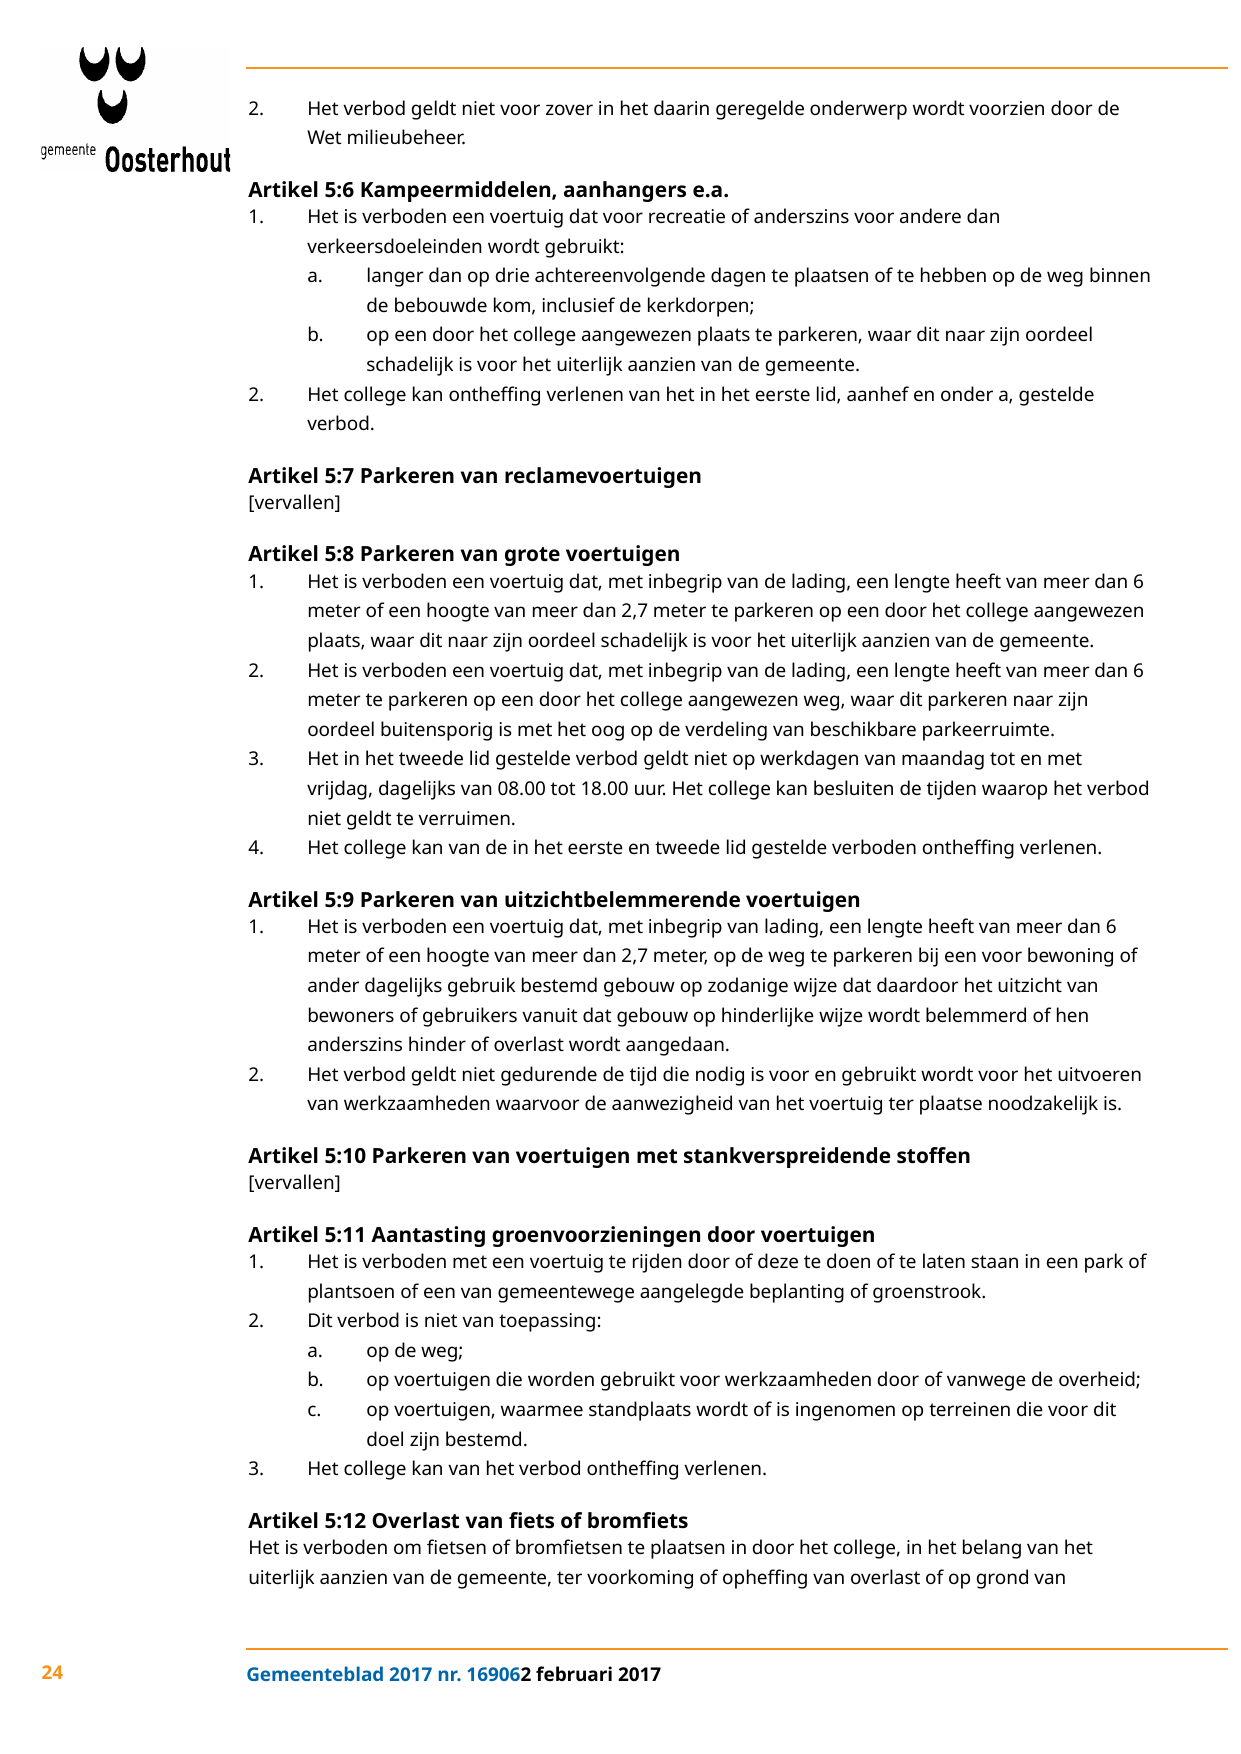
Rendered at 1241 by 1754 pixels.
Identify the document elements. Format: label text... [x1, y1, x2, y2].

list Het is verboden een voertuig dat, met inbegrip van lading, een lengte heeft van meer dan 6 meter of een hoogte van meer dan 2,7 meter, op de weg te parkeren bij een voor bewoning of ander dagelijks gebruik bestemd gebouw op zodanige wijze dat daardoor het uitzicht van bewoners of gebruikers vanuit dat gebouw op hinderlijke wijze wordt belemmerd of hen anderszins hinder of overlast wordt aangedaan. [248, 913, 1152, 1057]
list Dit verbod is niet van toepassing: [248, 1307, 1152, 1333]
list op de weg; [307, 1337, 1152, 1363]
list op een door het college aangewezen plaats te parkeren, waar dit naar zijn oordeel schadelijk is voor het uiterlijk aanzien van de gemeente. [307, 322, 1152, 377]
list langer dan op drie achtereenvolgende dagen te plaatsen of te hebben op de weg binnen de bebouwde kom, inclusief de kerkdorpen; [307, 262, 1152, 318]
text [vervallen] [248, 1169, 1152, 1195]
text Artikel 5:11 Aantasting groenvoorzieningen door voertuigen [248, 1220, 1152, 1248]
text Artikel 5:10 Parkeren van voertuigen met stankverspreidende stoffen [248, 1141, 1152, 1169]
list op voertuigen, waarmee standplaats wordt of is ingenomen op terreinen die voor dit doel zijn bestemd. [307, 1396, 1152, 1452]
list Het college kan van de in het eerste en tweede lid gestelde verboden ontheffing verlenen. [248, 834, 1152, 860]
list Het is verboden een voertuig dat, met inbegrip van de lading, een lengte heeft van meer dan 6 meter of een hoogte van meer dan 2,7 meter te parkeren op een door het college aangewezen plaats, waar dit naar zijn oordeel schadelijk is voor het uiterlijk aanzien van de gemeente. [248, 568, 1152, 653]
text Artikel 5:8 Parkeren van grote voertuigen [248, 539, 1152, 568]
list op voertuigen die worden gebruikt voor werkzaamheden door of vanwege de overheid; [307, 1367, 1152, 1392]
list Het in het tweede lid gestelde verbod geldt niet op werkdagen van maandag tot en met vrijdag, dagelijks van 08.00 tot 18.00 uur. Het college kan besluiten de tijden waarop het verbod niet geldt te verruimen. [248, 746, 1152, 830]
text Artikel 5:6 Kampeermiddelen, aanhangers e.a. [248, 175, 1152, 203]
text [vervallen] [248, 489, 1152, 515]
list Het is verboden met een voertuig te rijden door of deze te doen of te laten staan in een park of plantsoen of een van gemeentewege aangelegde beplanting of groenstrook. [248, 1248, 1152, 1304]
text Het is verboden om fietsen of bromfietsen te plaatsen in door het college, in het belang van het uiterlijk aanzien van de gemeente, ter voorkoming of opheffing van overlast of op grond van [248, 1534, 1152, 1589]
list Het verbod geldt niet gedurende de tijd die nodig is voor en gebruikt wordt voor het uitvoeren van werkzaamheden waarvoor de aanwezigheid van het voertuig ter plaatse noodzakelijk is. [248, 1061, 1152, 1116]
list Het is verboden een voertuig dat, met inbegrip van de lading, een lengte heeft van meer dan 6 meter te parkeren op een door het college aangewezen weg, waar dit parkeren naar zijn oordeel buitensporig is met het oog op de verdeling van beschikbare parkeerruimte. [248, 657, 1152, 742]
text Artikel 5:9 Parkeren van uitzichtbelemmerende voertuigen [248, 885, 1152, 913]
list Het is verboden een voertuig dat voor recreatie of anderszins voor andere dan verkeersdoeleinden wordt gebruikt: [248, 203, 1152, 258]
list Het verbod geldt niet voor zover in het daarin geregelde onderwerp wordt voorzien door de Wet milieubeheer. [248, 95, 1152, 150]
picture [41, 47, 231, 172]
list Het college kan ontheffing verlenen van het in het eerste lid, aanhef en onder a, gestelde verbod. [248, 381, 1152, 436]
text Artikel 5:12 Overlast van fiets of bromfiets [248, 1506, 1152, 1534]
text Artikel 5:7 Parkeren van reclamevoertuigen [248, 461, 1152, 489]
list Het college kan van het verbod ontheffing verlenen. [248, 1455, 1152, 1481]
